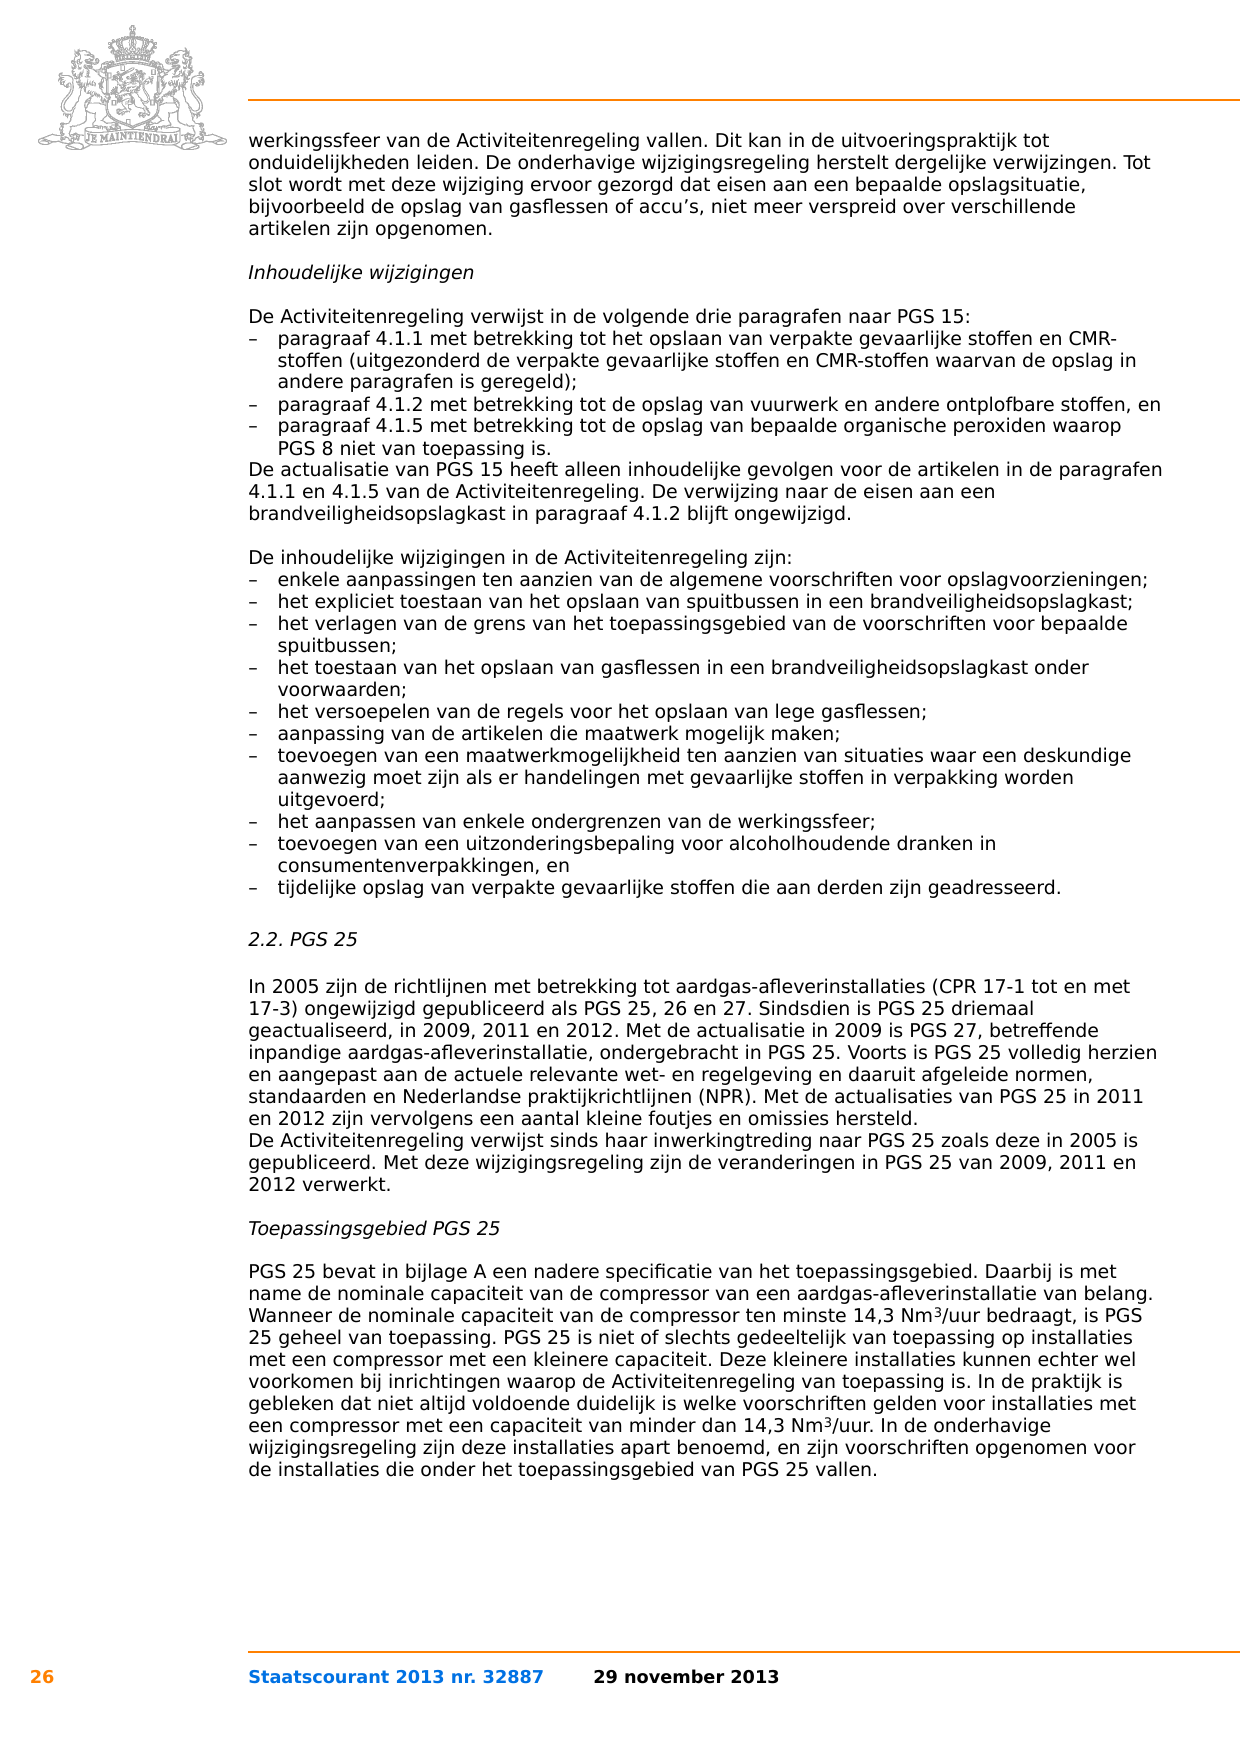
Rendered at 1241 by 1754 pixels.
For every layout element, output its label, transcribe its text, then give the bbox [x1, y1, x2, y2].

text PGS 25 bevat in bijlage A een nadere specificatie van het toepassingsgebied. Daarbij is met name de nominale capaciteit van de compressor van een aardgas-afleverinstallatie van belang. Wanneer de nominale capaciteit van de compressor ten minste 14,3 Nm3/uur bedraagt, is PGS 25 geheel van toepassing. PGS 25 is niet of slechts gedeeltelijk van toepassing op installaties met een compressor met een kleinere capaciteit. Deze kleinere installaties kunnen echter wel voorkomen bij inrichtingen waarop de Activiteitenregeling van toepassing is. In de praktijk is gebleken dat niet altijd voldoende duidelijk is welke voorschriften gelden voor installaties met een compressor met een capaciteit van minder dan 14,3 Nm3/uur. In de onderhavige wijzigingsregeling zijn deze installaties apart benoemd, en zijn voorschriften opgenomen voor de installaties die onder het toepassingsgebied van PGS 25 vallen. [248, 1261, 1163, 1481]
text De actualisatie van PGS 15 heeft alleen inhoudelijke gevolgen voor de artikelen in de paragrafen 4.1.1 en 4.1.5 van de Activiteitenregeling. De verwijzing naar de eisen aan een brandveiligheidsopslagkast in paragraaf 4.1.2 blijft ongewijzigd. [248, 459, 1163, 525]
text – paragraaf 4.1.2 met betrekking tot de opslag van vuurwerk en andere ontplofbare stoffen, en [248, 393, 1163, 415]
picture [38, 25, 227, 150]
text werkingssfeer van de Activiteitenregeling vallen. Dit kan in de uitvoeringspraktijk tot onduidelijkheden leiden. De onderhavige wijzigingsregeling herstelt dergelijke verwijzingen. Tot slot wordt met deze wijziging ervoor gezorgd dat eisen aan een bepaalde opslagsituatie, bijvoorbeeld de opslag van gasflessen of accu’s, niet meer verspreid over verschillende artikelen zijn opgenomen. [248, 130, 1163, 240]
text In 2005 zijn de richtlijnen met betrekking tot aardgas-afleverinstallaties (CPR 17-1 tot en met 17-3) ongewijzigd gepubliceerd als PGS 25, 26 en 27. Sindsdien is PGS 25 driemaal geactualiseerd, in 2009, 2011 en 2012. Met de actualisatie in 2009 is PGS 27, betreffende inpandige aardgas-afleverinstallatie, ondergebracht in PGS 25. Voorts is PGS 25 volledig herzien en aangepast aan de actuele relevante wet- en regelgeving en daaruit afgeleide normen, standaarden en Nederlandse praktijkrichtlijnen (NPR). Met de actualisaties van PGS 25 in 2011 en 2012 zijn vervolgens een aantal kleine foutjes en omissies hersteld. [248, 976, 1163, 1130]
text – het versoepelen van de regels voor het opslaan van lege gasflessen; [248, 701, 1163, 723]
subtitle Toepassingsgebied PGS 25 [248, 1217, 1163, 1239]
text – het verlagen van de grens van het toepassingsgebied van de voorschriften voor bepaalde spuitbussen; [248, 613, 1163, 657]
text De inhoudelijke wijzigingen in de Activiteitenregeling zijn: [248, 547, 1163, 569]
text – enkele aanpassingen ten aanzien van de algemene voorschriften voor opslagvoorzieningen; [248, 569, 1163, 591]
text De Activiteitenregeling verwijst in de volgende drie paragrafen naar PGS 15: [248, 306, 1163, 327]
subtitle Inhoudelijke wijzigingen [248, 262, 1163, 284]
text De Activiteitenregeling verwijst sinds haar inwerkingtreding naar PGS 25 zoals deze in 2005 is gepubliceerd. Met deze wijzigingsregeling zijn de veranderingen in PGS 25 van 2009, 2011 en 2012 verwerkt. [248, 1130, 1163, 1196]
text – paragraaf 4.1.5 met betrekking tot de opslag van bepaalde organische peroxiden waarop PGS 8 niet van toepassing is. [248, 415, 1163, 459]
text – paragraaf 4.1.1 met betrekking tot het opslaan van verpakte gevaarlijke stoffen en CMR-stoffen (uitgezonderd de verpakte gevaarlijke stoffen en CMR-stoffen waarvan de opslag in andere paragrafen is geregeld); [248, 327, 1163, 393]
text – toevoegen van een maatwerkmogelijkheid ten aanzien van situaties waar een deskundige aanwezig moet zijn als er handelingen met gevaarlijke stoffen in verpakking worden uitgevoerd; [248, 745, 1163, 811]
text – het toestaan van het opslaan van gasflessen in een brandveiligheidsopslagkast onder voorwaarden; [248, 657, 1163, 701]
text – het aanpassen van enkele ondergrenzen van de werkingssfeer; [248, 811, 1163, 833]
text – aanpassing van de artikelen die maatwerk mogelijk maken; [248, 723, 1163, 745]
text – het expliciet toestaan van het opslaan van spuitbussen in een brandveiligheidsopslagkast; [248, 591, 1163, 613]
text – tijdelijke opslag van verpakte gevaarlijke stoffen die aan derden zijn geadresseerd. [248, 877, 1163, 899]
text – toevoegen van een uitzonderingsbepaling voor alcoholhoudende dranken in consumentenverpakkingen, en [248, 833, 1163, 877]
subtitle 2.2. PGS 25 [248, 929, 1163, 951]
